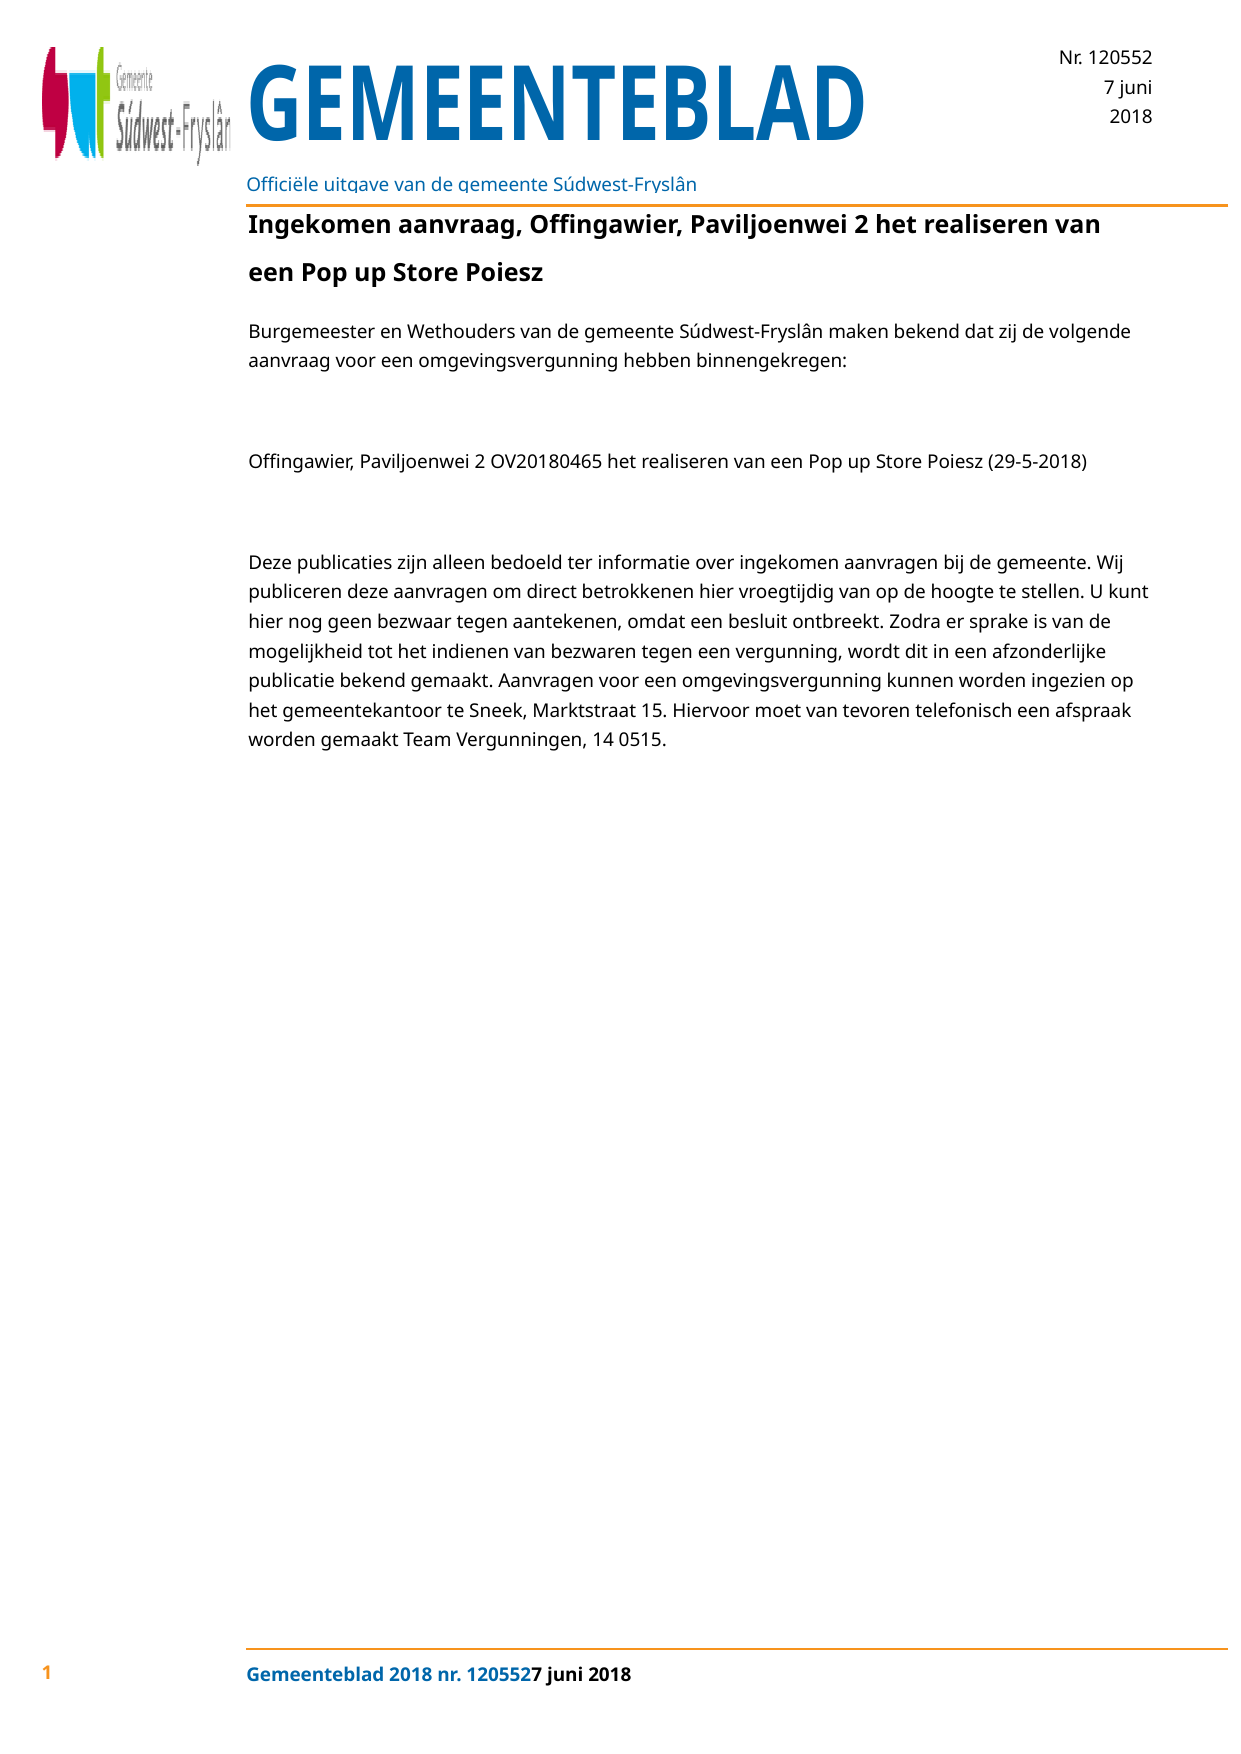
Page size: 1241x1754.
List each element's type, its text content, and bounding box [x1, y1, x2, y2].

text Ingekomen aanvraag, Offingawier, Paviljoenwei 2 het realiseren van een Pop up Store Poiesz [248, 207, 1152, 288]
text Offingawier, Paviljoenwei 2 OV20180465 het realiseren van een Pop up Store Poiesz (29-5-2018) [248, 448, 1152, 474]
picture [41, 47, 231, 172]
text Burgemeester en Wethouders van de gemeente Súdwest-Fryslân maken bekend dat zij de volgende aanvraag voor een omgevingsvergunning hebben binnengekregen: [248, 318, 1152, 373]
text Deze publicaties zijn alleen bedoeld ter informatie over ingekomen aanvragen bij de gemeente. Wij publiceren deze aanvragen om direct betrokkenen hier vroegtijdig van op de hoogte te stellen. U kunt hier nog geen bezwaar tegen aantekenen, omdat een besluit ontbreekt. Zodra er sprake is van de mogelijkheid tot het indienen van bezwaren tegen een vergunning, wordt dit in een afzonderlijke publicatie bekend gemaakt. Aanvragen voor een omgevingsvergunning kunnen worden ingezien op het gemeentekantoor te Sneek, Marktstraat 15. Hiervoor moet van tevoren telefonisch een afspraak worden gemaakt Team Vergunningen, 14 0515. [248, 549, 1152, 752]
